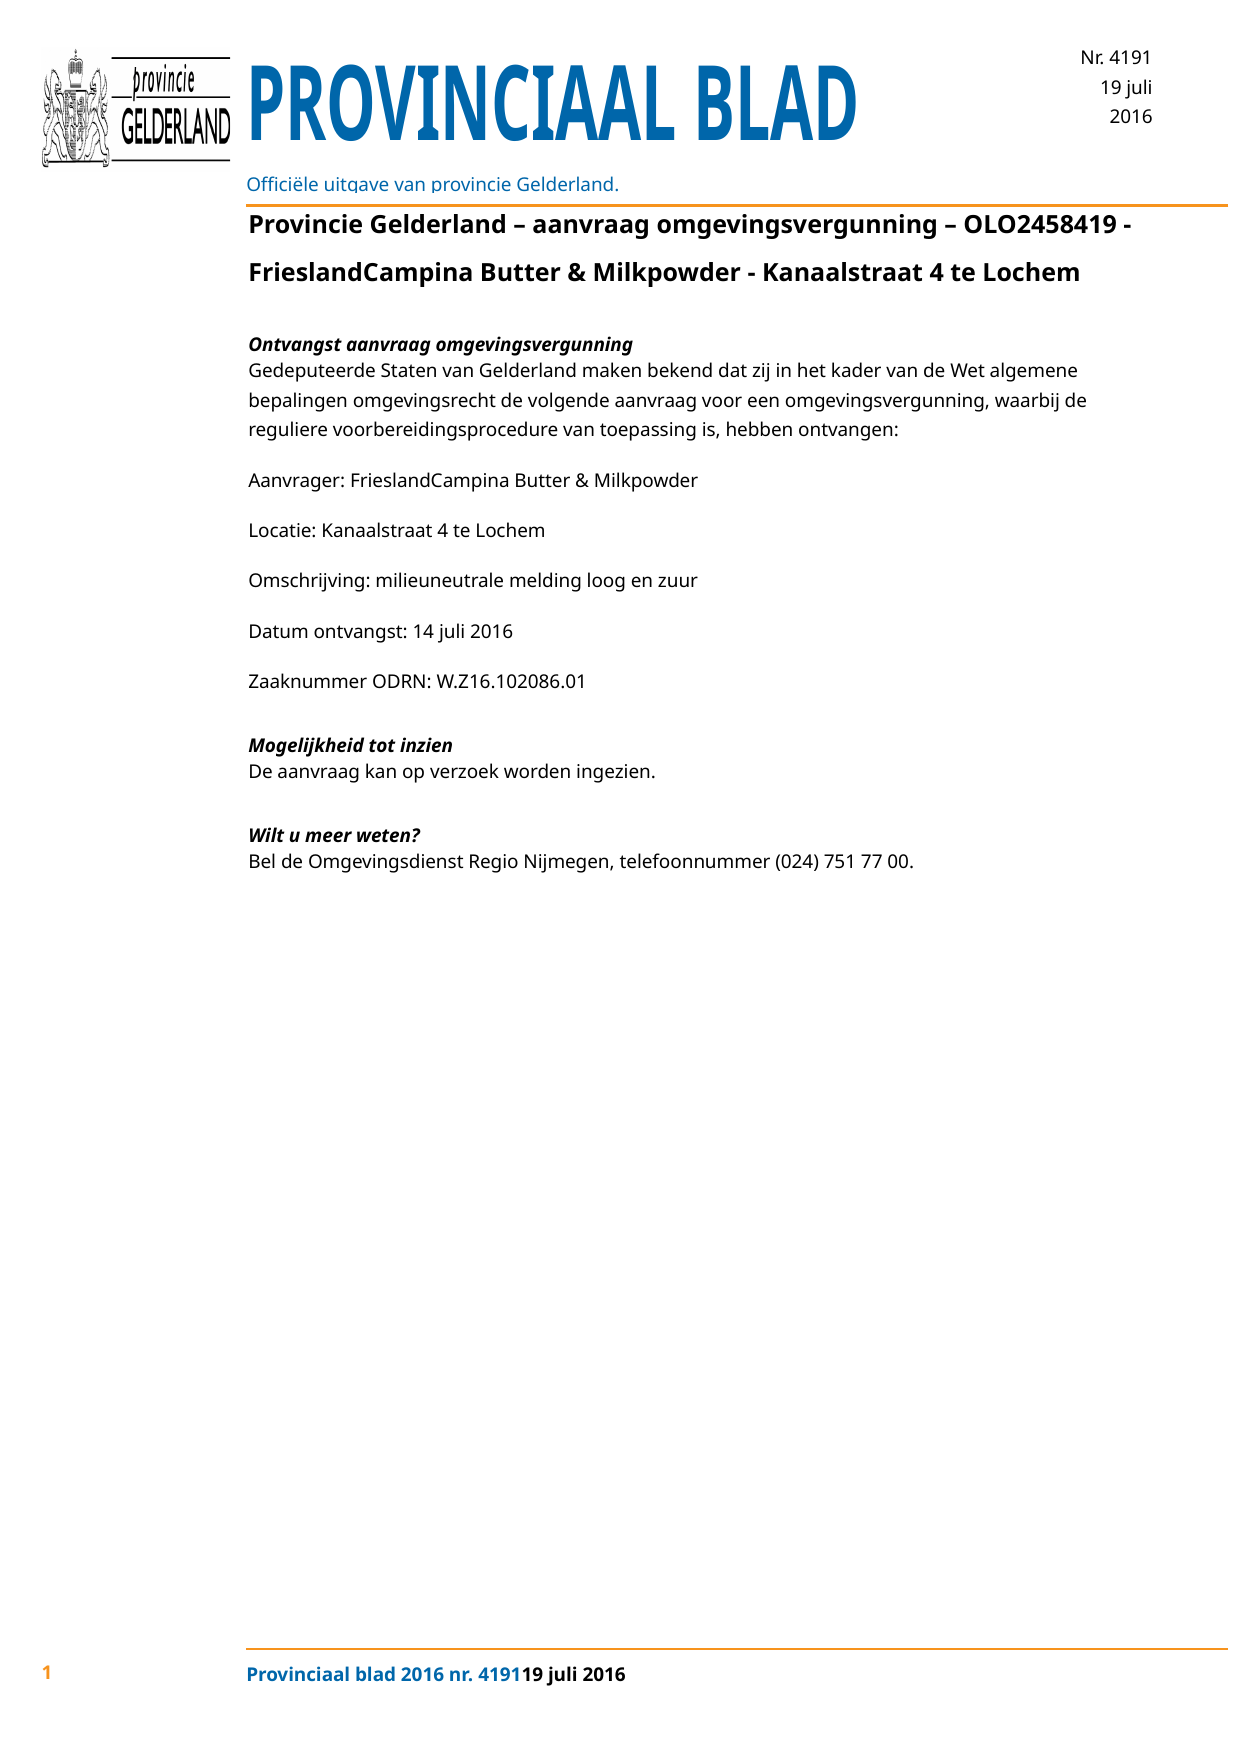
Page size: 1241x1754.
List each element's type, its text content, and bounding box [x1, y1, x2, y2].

text Ontvangst aanvraag omgevingsvergunning [248, 331, 1152, 357]
text Gedeputeerde Staten van Gelderland maken bekend dat zij in het kader van de Wet algemene bepalingen omgevingsrecht de volgende aanvraag voor een omgevingsvergunning, waarbij de reguliere voorbereidingsprocedure van toepassing is, hebben ontvangen: [248, 357, 1152, 442]
text Locatie: Kanaalstraat 4 te Lochem [248, 517, 1152, 543]
text Provincie Gelderland – aanvraag omgevingsvergunning – OLO2458419 - FrieslandCampina Butter & Milkpowder - Kanaalstraat 4 te Lochem [248, 207, 1152, 288]
picture [41, 47, 231, 172]
text Mogelijkheid tot inzien [248, 732, 1152, 758]
text Datum ontvangst: 14 juli 2016 [248, 618, 1152, 644]
text Aanvrager: FrieslandCampina Butter & Milkpowder [248, 467, 1152, 492]
text Bel de Omgevingsdienst Regio Nijmegen, telefoonnummer (024) 751 77 00. [248, 848, 1152, 873]
text De aanvraag kan op verzoek worden ingezien. [248, 758, 1152, 784]
text Wilt u meer weten? [248, 822, 1152, 848]
text Zaaknummer ODRN: W.Z16.102086.01 [248, 668, 1152, 694]
text Omschrijving: milieuneutrale melding loog en zuur [248, 568, 1152, 593]
